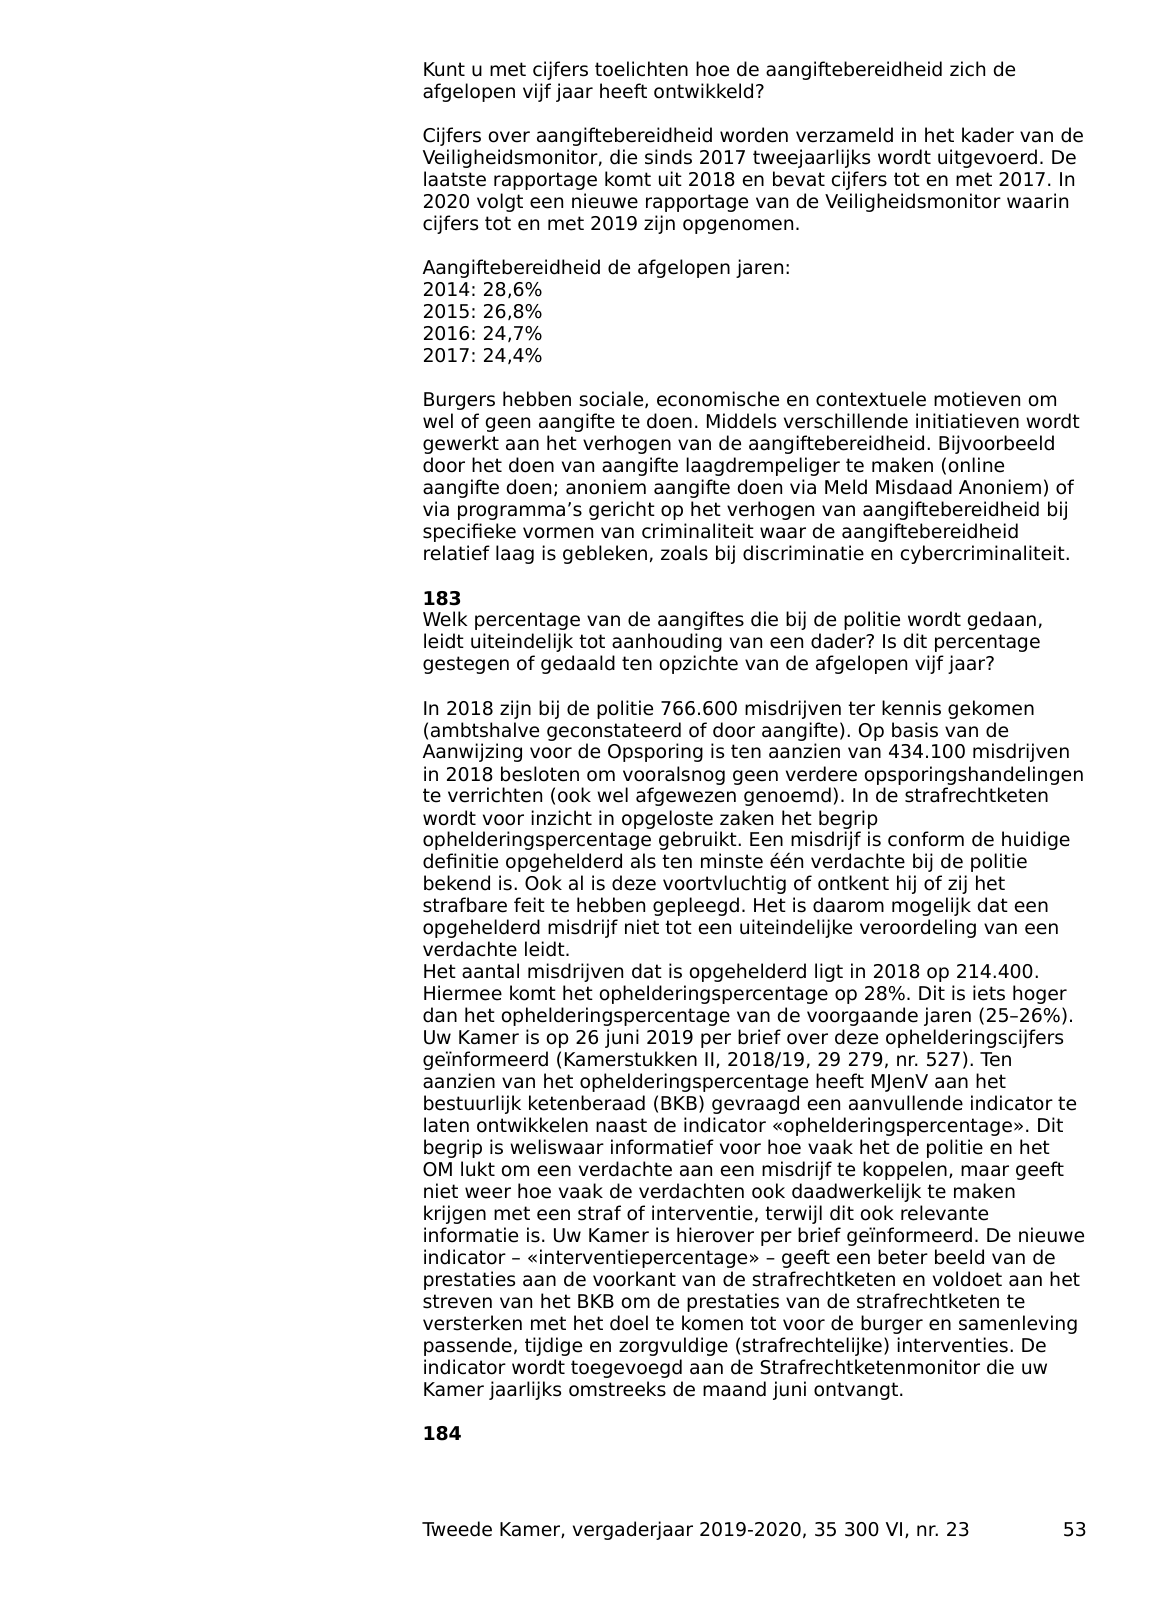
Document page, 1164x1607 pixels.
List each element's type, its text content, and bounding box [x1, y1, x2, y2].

text 2014: 28,6% [422, 279, 1087, 301]
text Kunt u met cijfers toelichten hoe de aangiftebereidheid zich de afgelopen vijf jaar heeft ontwikkeld? [422, 59, 1087, 103]
text Het aantal misdrijven dat is opgehelderd ligt in 2018 op 214.400. Hiermee komt het ophelderingspercentage op 28%. Dit is iets hoger dan het ophelderingspercentage van de voorgaande jaren (25–26%). Uw Kamer is op 26 juni 2019 per brief over deze ophelderingscijfers geïnformeerd (Kamerstukken II, 2018/19, 29 279, nr. 527). Ten aanzien van het ophelderingspercentage heeft MJenV aan het bestuurlijk ketenberaad (BKB) gevraagd een aanvullende indicator te laten ontwikkelen naast de indicator «ophelderingspercentage». Dit begrip is weliswaar informatief voor hoe vaak het de politie en het OM lukt om een verdachte aan een misdrijf te koppelen, maar geeft niet weer hoe vaak de verdachten ook daadwerkelijk te maken krijgen met een straf of interventie, terwijl dit ook relevante informatie is. Uw Kamer is hierover per brief geïnformeerd. De nieuwe indicator – «interventiepercentage» – geeft een beter beeld van de prestaties aan de voorkant van de strafrechtketen en voldoet aan het streven van het BKB om de prestaties van de strafrechtketen te versterken met het doel te komen tot voor de burger en samenleving passende, tijdige en zorgvuldige (strafrechtelijke) interventies. De indicator wordt toegevoegd aan de Strafrechtketenmonitor die uw Kamer jaarlijks omstreeks de maand juni ontvangt. [422, 961, 1087, 1401]
text Welk percentage van de aangiftes die bij de politie wordt gedaan, leidt uiteindelijk tot aanhouding van een dader? Is dit percentage gestegen of gedaald ten opzichte van de afgelopen vijf jaar? [422, 609, 1087, 675]
text 2017: 24,4% [422, 345, 1087, 367]
text Cijfers over aangiftebereidheid worden verzameld in het kader van de Veiligheidsmonitor, die sinds 2017 tweejaarlijks wordt uitgevoerd. De laatste rapportage komt uit 2018 en bevat cijfers tot en met 2017. In 2020 volgt een nieuwe rapportage van de Veiligheidsmonitor waarin cijfers tot en met 2019 zijn opgenomen. [422, 125, 1087, 235]
text 184 [422, 1423, 1087, 1445]
text Burgers hebben sociale, economische en contextuele motieven om wel of geen aangifte te doen. Middels verschillende initiatieven wordt gewerkt aan het verhogen van de aangiftebereidheid. Bijvoorbeeld door het doen van aangifte laagdrempeliger te maken (online aangifte doen; anoniem aangifte doen via Meld Misdaad Anoniem) of via programma’s gericht op het verhogen van aangiftebereidheid bij specifieke vormen van criminaliteit waar de aangiftebereidheid relatief laag is gebleken, zoals bij discriminatie en cybercriminaliteit. [422, 389, 1087, 565]
text 183 [422, 587, 1087, 609]
text In 2018 zijn bij de politie 766.600 misdrijven ter kennis gekomen (ambtshalve geconstateerd of door aangifte). Op basis van de Aanwijzing voor de Opsporing is ten aanzien van 434.100 misdrijven in 2018 besloten om vooralsnog geen verdere opsporingshandelingen te verrichten (ook wel afgewezen genoemd). In de strafrechtketen wordt voor inzicht in opgeloste zaken het begrip ophelderingspercentage gebruikt. Een misdrijf is conform de huidige definitie opgehelderd als ten minste één verdachte bij de politie bekend is. Ook al is deze voortvluchtig of ontkent hij of zij het strafbare feit te hebben gepleegd. Het is daarom mogelijk dat een opgehelderd misdrijf niet tot een uiteindelijke veroordeling van een verdachte leidt. [422, 697, 1087, 961]
text Aangiftebereidheid de afgelopen jaren: [422, 257, 1087, 279]
text 2016: 24,7% [422, 323, 1087, 345]
text 2015: 26,8% [422, 301, 1087, 323]
